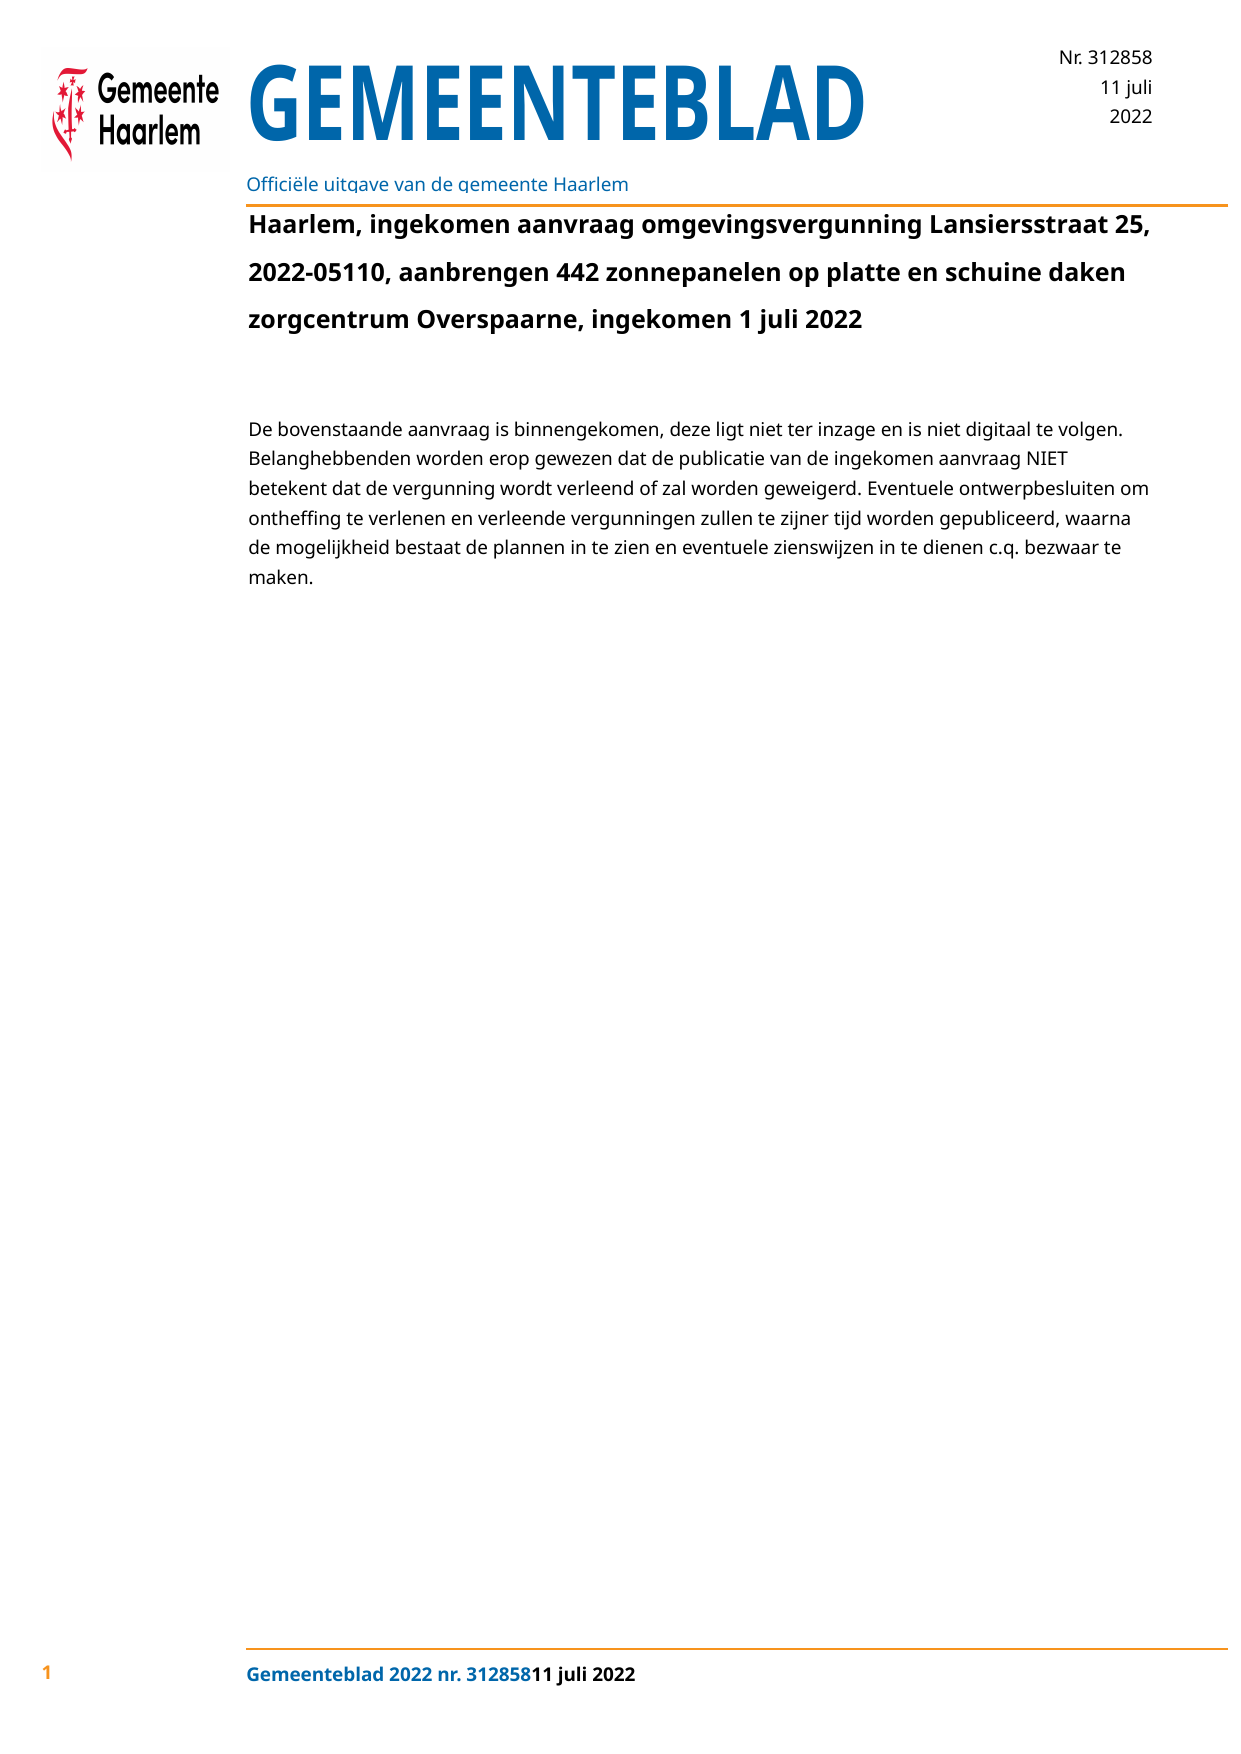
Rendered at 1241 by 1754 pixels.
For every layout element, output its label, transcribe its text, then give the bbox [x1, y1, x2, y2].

text Haarlem, ingekomen aanvraag omgevingsvergunning Lansiersstraat 25, 2022-05110, aanbrengen 442 zonnepanelen op platte en schuine daken zorgcentrum Overspaarne, ingekomen 1 juli 2022 [248, 207, 1152, 336]
picture [41, 47, 231, 172]
text De bovenstaande aanvraag is binnengekomen, deze ligt niet ter inzage en is niet digitaal te volgen. Belanghebbenden worden erop gewezen dat de publicatie van de ingekomen aanvraag NIET betekent dat de vergunning wordt verleend of zal worden geweigerd. Eventuele ontwerpbesluiten om ontheffing te verlenen en verleende vergunningen zullen te zijner tijd worden gepubliceerd, waarna de mogelijkheid bestaat de plannen in te zien en eventuele zienswijzen in te dienen c.q. bezwaar te maken. [248, 416, 1152, 589]
